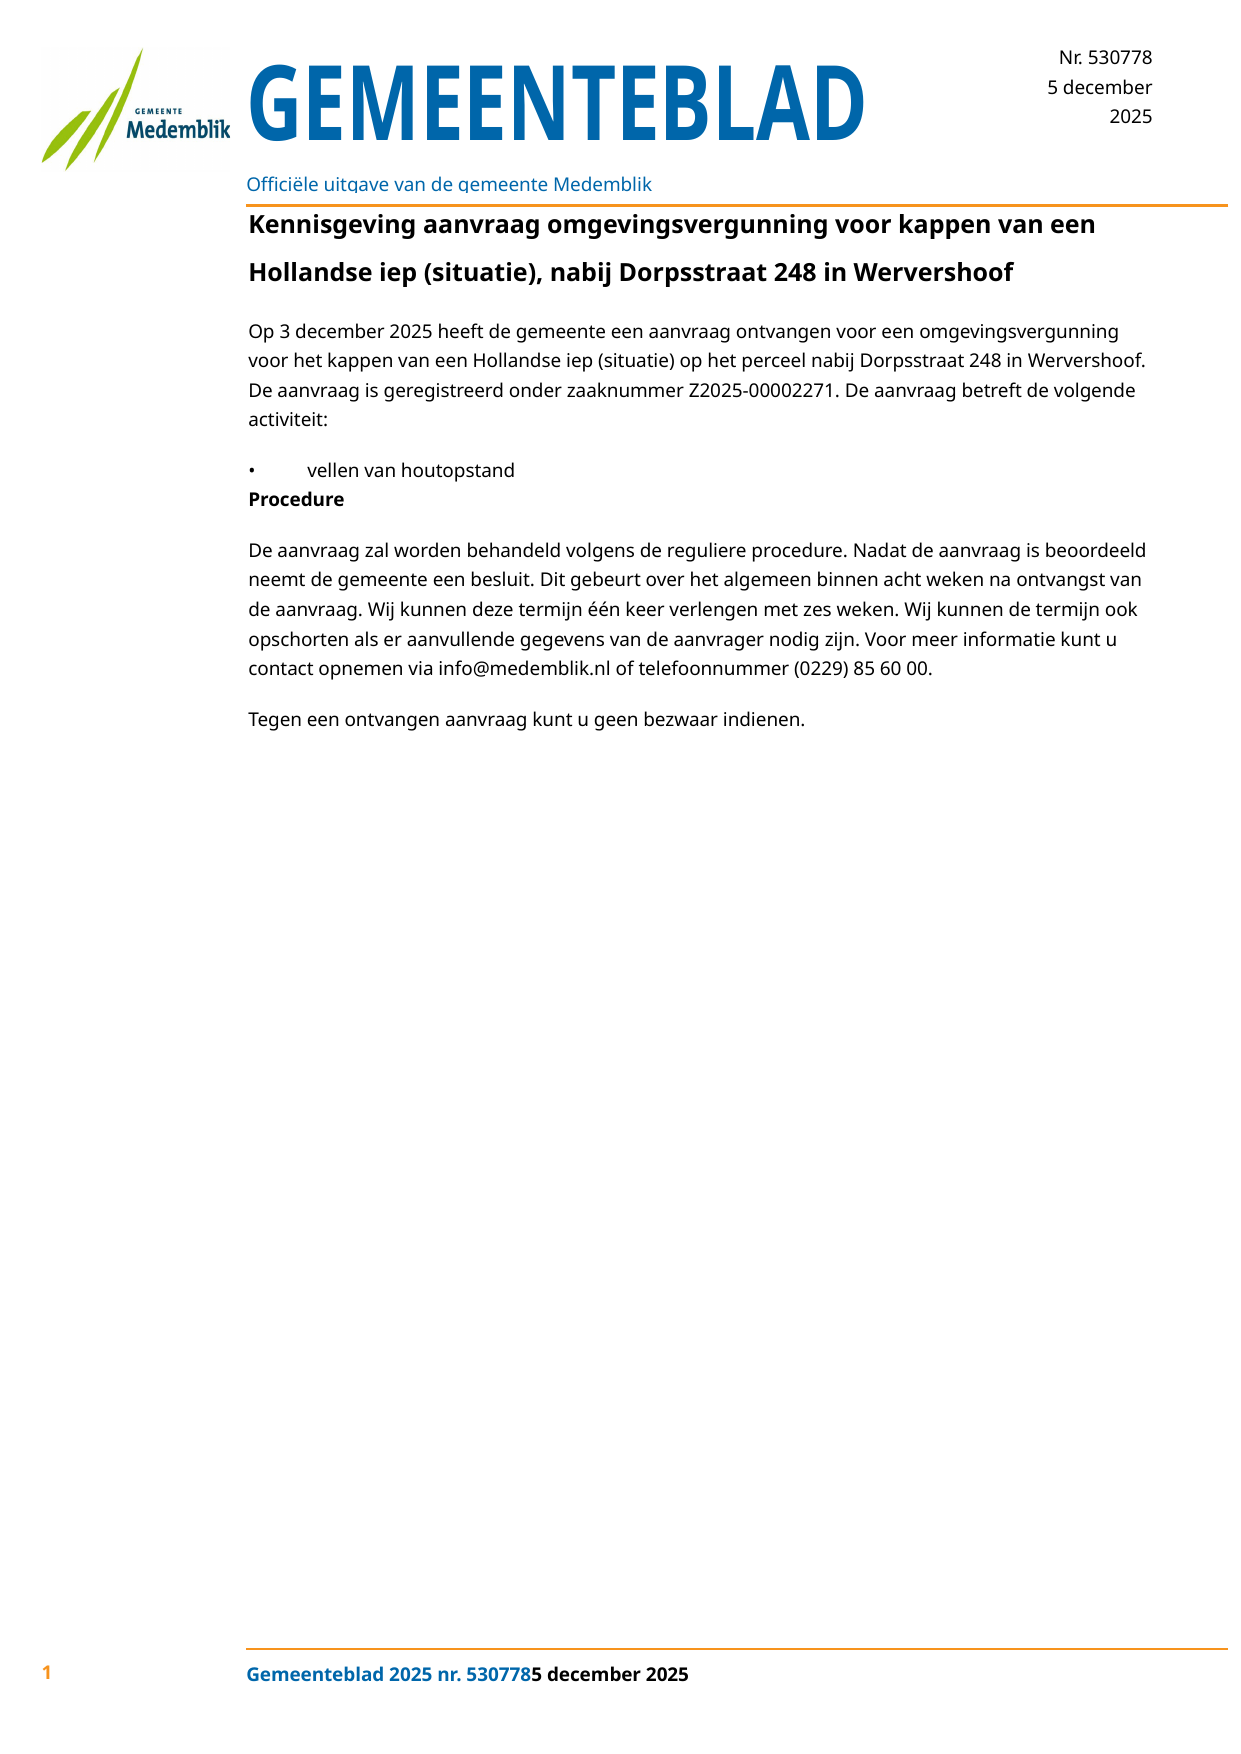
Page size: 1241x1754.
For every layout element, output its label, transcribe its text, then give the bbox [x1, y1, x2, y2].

text Kennisgeving aanvraag omgevingsvergunning voor kappen van een Hollandse iep (situatie), nabij Dorpsstraat 248 in Wervershoof [248, 207, 1152, 288]
text Tegen een ontvangen aanvraag kunt u geen bezwaar indienen. [248, 706, 1152, 732]
text De aanvraag zal worden behandeld volgens de reguliere procedure. Nadat de aanvraag is beoordeeld neemt de gemeente een besluit. Dit gebeurt over het algemeen binnen acht weken na ontvangst van de aanvraag. Wij kunnen deze termijn één keer verlengen met zes weken. Wij kunnen de termijn ook opschorten als er aanvullende gegevens van de aanvrager nodig zijn. Voor meer informatie kunt u contact opnemen via info@medemblik.nl of telefoonnummer (0229) 85 60 00. [248, 537, 1152, 681]
list vellen van houtopstand [248, 457, 1152, 483]
text Op 3 december 2025 heeft de gemeente een aanvraag ontvangen voor een omgevingsvergunning voor het kappen van een Hollandse iep (situatie) op het perceel nabij Dorpsstraat 248 in Wervershoof. De aanvraag is geregistreerd onder zaaknummer Z2025-00002271. De aanvraag betreft de volgende activiteit: [248, 318, 1152, 432]
picture [41, 47, 231, 172]
text Procedure [248, 487, 1152, 512]
